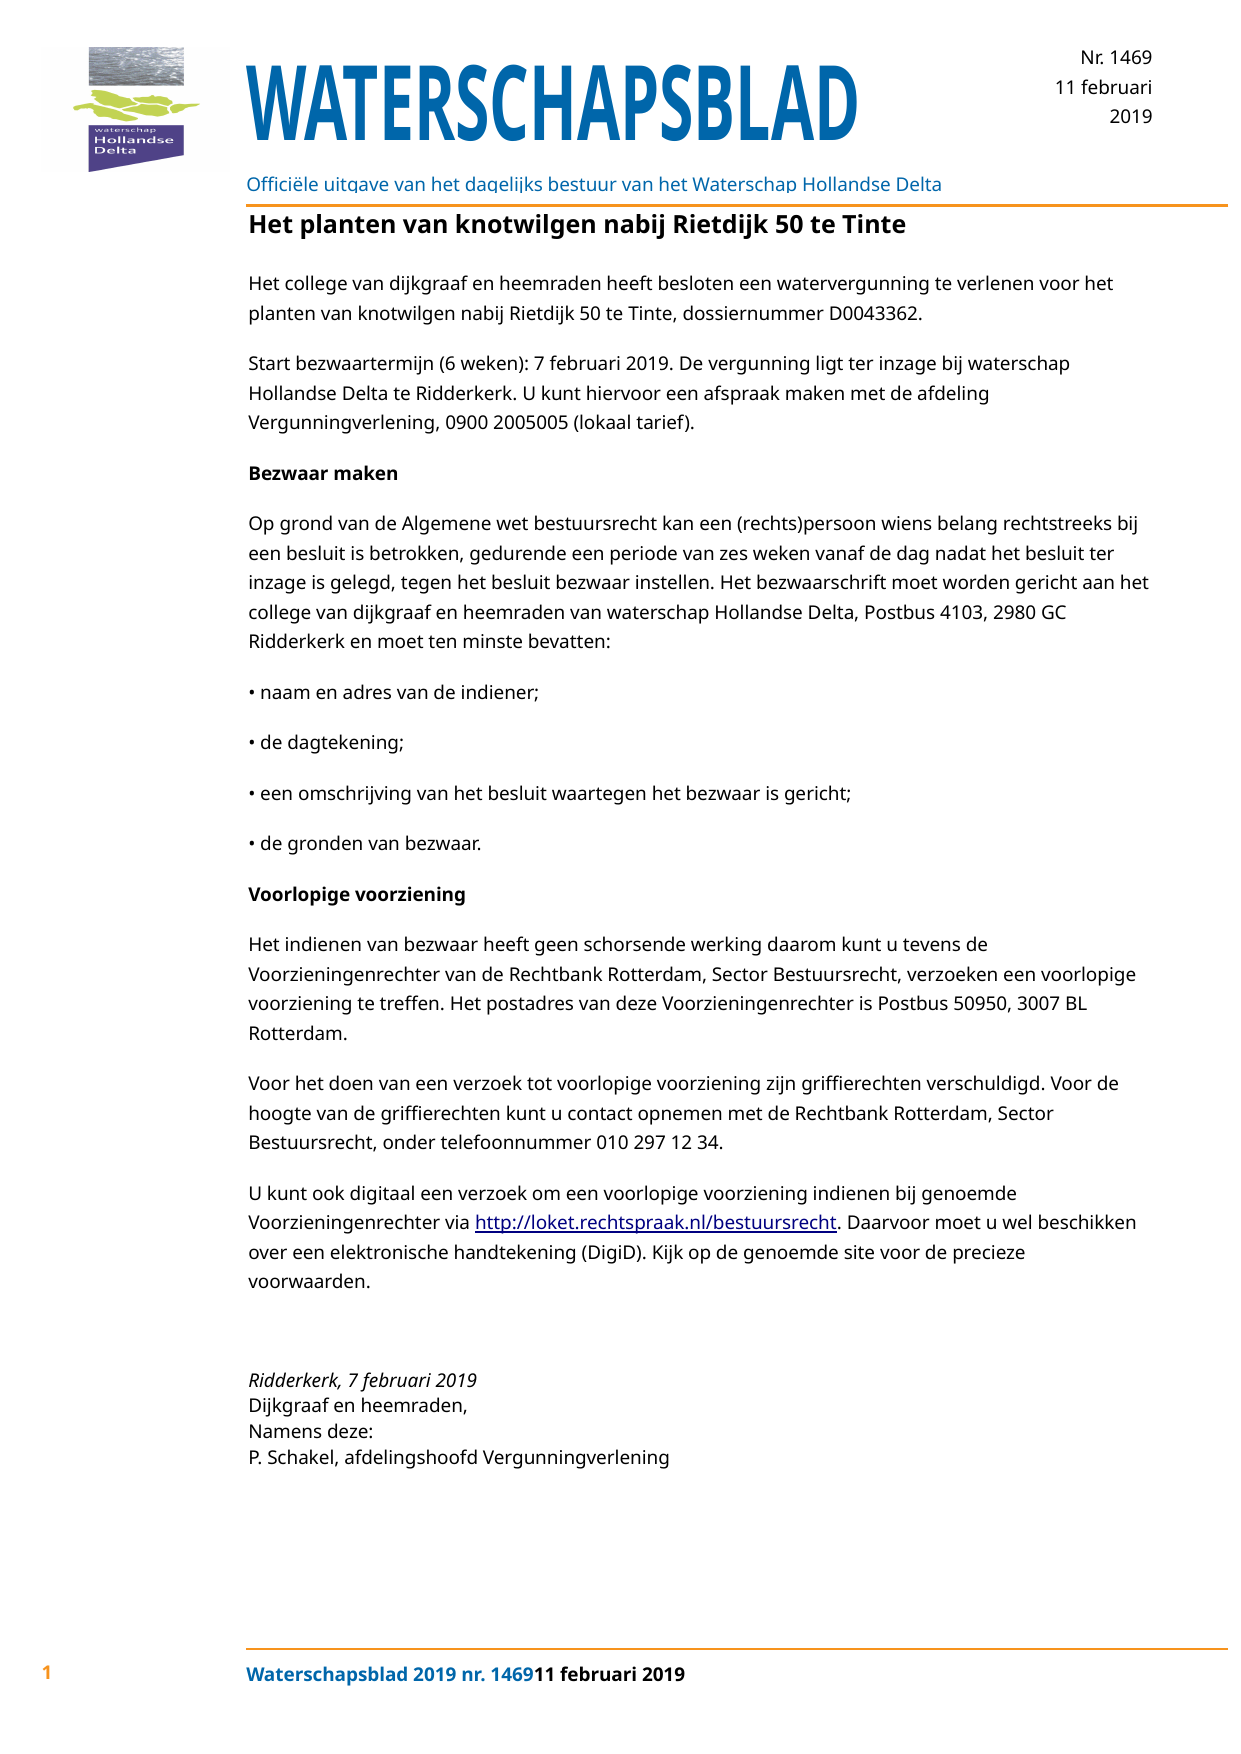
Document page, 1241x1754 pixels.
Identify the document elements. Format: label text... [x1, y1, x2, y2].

text • de gronden van bezwaar. [248, 830, 1152, 856]
text Bezwaar maken [248, 460, 1152, 486]
text P. Schakel, afdelingshoofd Vergunningverlening [248, 1444, 1152, 1470]
text • een omschrijving van het besluit waartegen het bezwaar is gericht; [248, 780, 1152, 806]
picture [41, 47, 231, 172]
text • naam en adres van de indiener; [248, 679, 1152, 705]
text Voor het doen van een verzoek tot voorlopige voorziening zijn griffierechten verschuldigd. Voor de hoogte van de griffierechten kunt u contact opnemen met de Rechtbank Rotterdam, Sector Bestuursrecht, onder telefoonnummer 010 297 12 34. [248, 1070, 1152, 1155]
text Ridderkerk, 7 februari 2019 [248, 1367, 1152, 1393]
text Namens deze: [248, 1418, 1152, 1444]
text Het planten van knotwilgen nabij Rietdijk 50 te Tinte [248, 207, 1152, 241]
text Dijkgraaf en heemraden, [248, 1393, 1152, 1418]
text Op grond van de Algemene wet bestuursrecht kan een (rechts)persoon wiens belang rechtstreeks bij een besluit is betrokken, gedurende een periode van zes weken vanaf de dag nadat het besluit ter inzage is gelegd, tegen het besluit bezwaar instellen. Het bezwaarschrift moet worden gericht aan het college van dijkgraaf en heemraden van waterschap Hollandse Delta, Postbus 4103, 2980 GC Ridderkerk en moet ten minste bevatten: [248, 510, 1152, 654]
text Voorlopige voorziening [248, 881, 1152, 906]
text Start bezwaartermijn (6 weken): 7 februari 2019. De vergunning ligt ter inzage bij waterschap Hollandse Delta te Ridderkerk. U kunt hiervoor een afspraak maken met de afdeling Vergunningverlening, 0900 2005005 (lokaal tarief). [248, 350, 1152, 435]
text Het indienen van bezwaar heeft geen schorsende werking daarom kunt u tevens de Voorzieningenrechter van de Rechtbank Rotterdam, Sector Bestuursrecht, verzoeken een voorlopige voorziening te treffen. Het postadres van deze Voorzieningenrechter is Postbus 50950, 3007 BL Rotterdam. [248, 931, 1152, 1046]
text U kunt ook digitaal een verzoek om een voorlopige voorziening indienen bij genoemde Voorzieningenrechter via http://loket.rechtspraak.nl/bestuursrecht. Daarvoor moet u wel beschikken over een elektronische handtekening (DigiD). Kijk op de genoemde site voor de precieze voorwaarden. [248, 1180, 1152, 1294]
text Het college van dijkgraaf en heemraden heeft besloten een watervergunning te verlenen voor het planten van knotwilgen nabij Rietdijk 50 te Tinte, dossiernummer D0043362. [248, 270, 1152, 326]
text • de dagtekening; [248, 729, 1152, 755]
